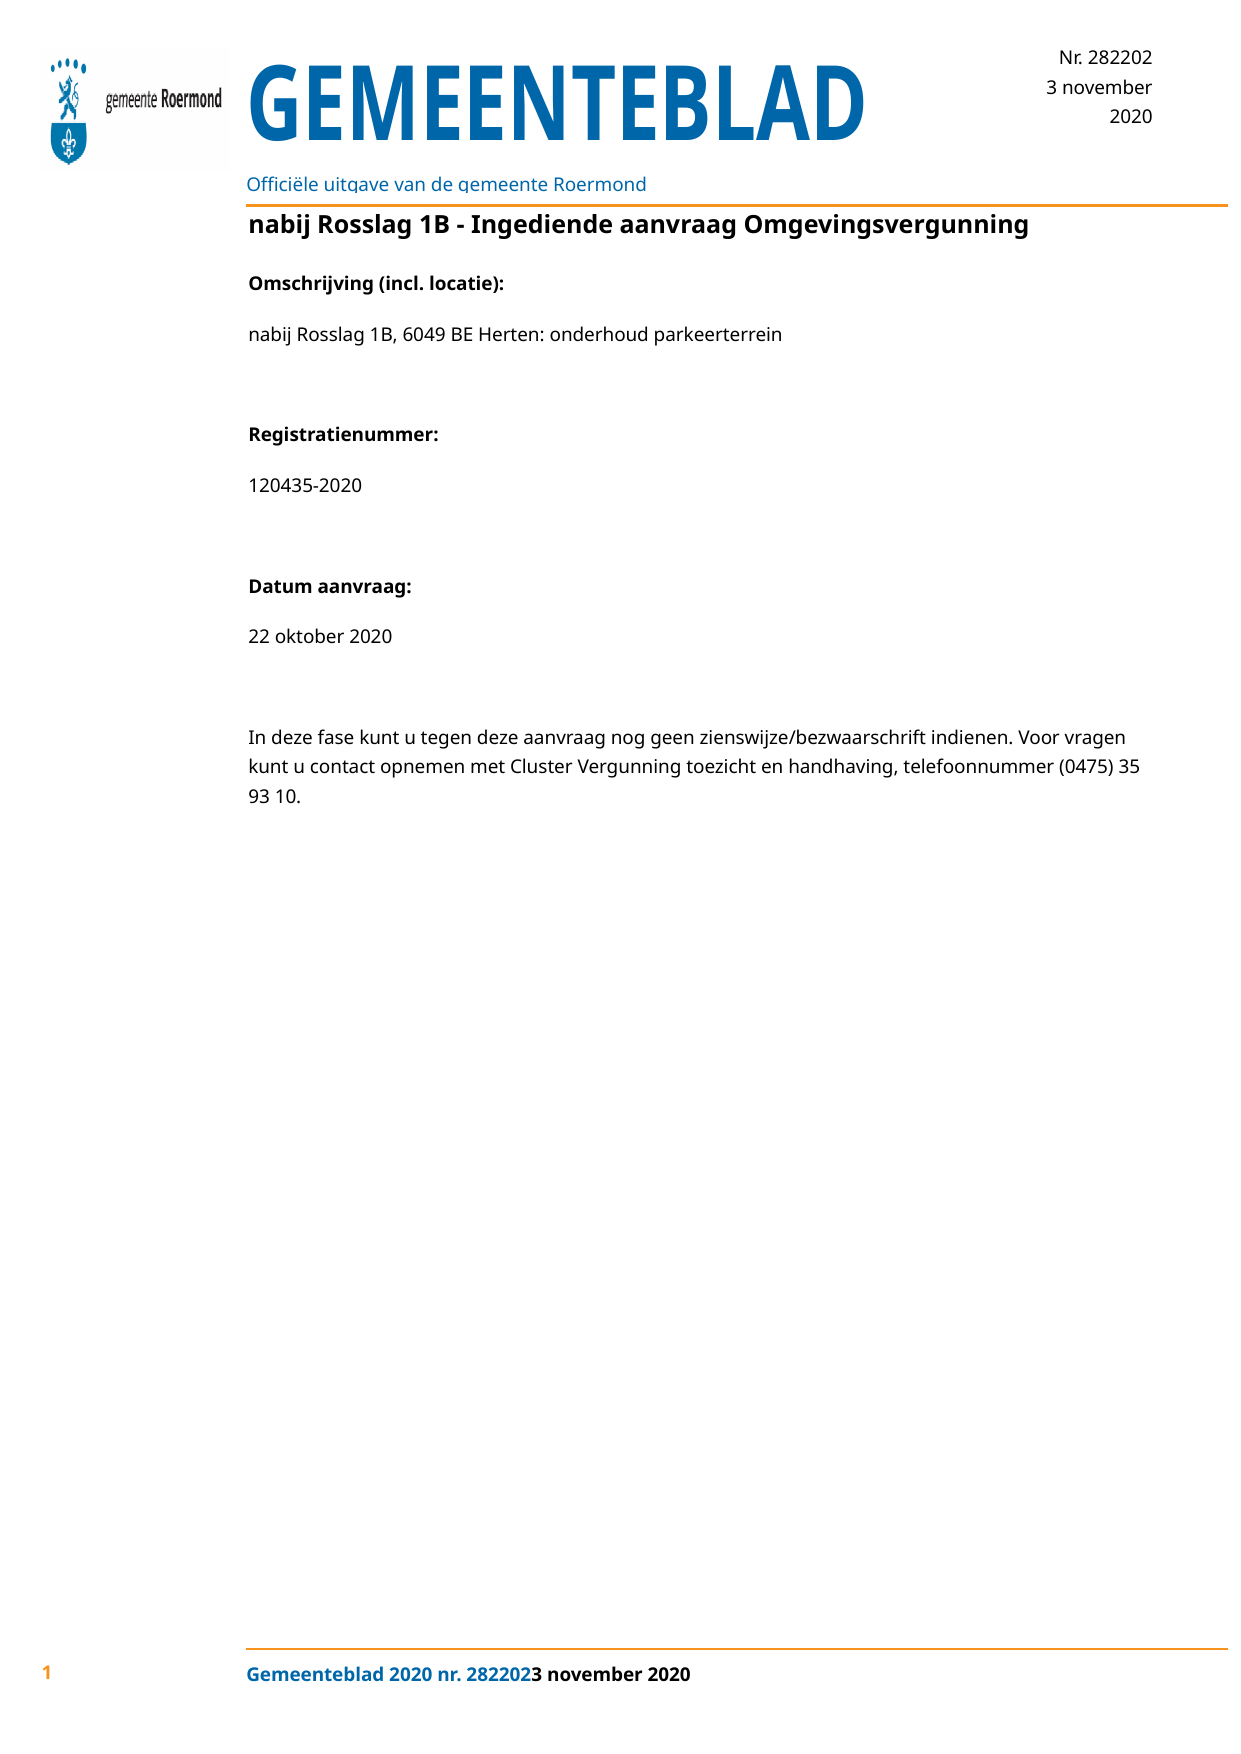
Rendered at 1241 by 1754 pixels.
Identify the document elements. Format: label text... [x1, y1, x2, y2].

text 22 oktober 2020 [248, 623, 1152, 649]
text In deze fase kunt u tegen deze aanvraag nog geen zienswijze/bezwaarschrift indienen. Voor vragen kunt u contact opnemen met Cluster Vergunning toezicht en handhaving, telefoonnummer (0475) 35 93 10. [248, 724, 1152, 809]
text 120435-2020 [248, 472, 1152, 498]
text Datum aanvraag: [248, 573, 1152, 598]
text nabij Rosslag 1B - Ingediende aanvraag Omgevingsvergunning [248, 207, 1152, 241]
picture [41, 47, 231, 172]
text nabij Rosslag 1B, 6049 BE Herten: onderhoud parkeerterrein [248, 321, 1152, 346]
text Registratienummer: [248, 422, 1152, 447]
text Omschrijving (incl. locatie): [248, 270, 1152, 296]
